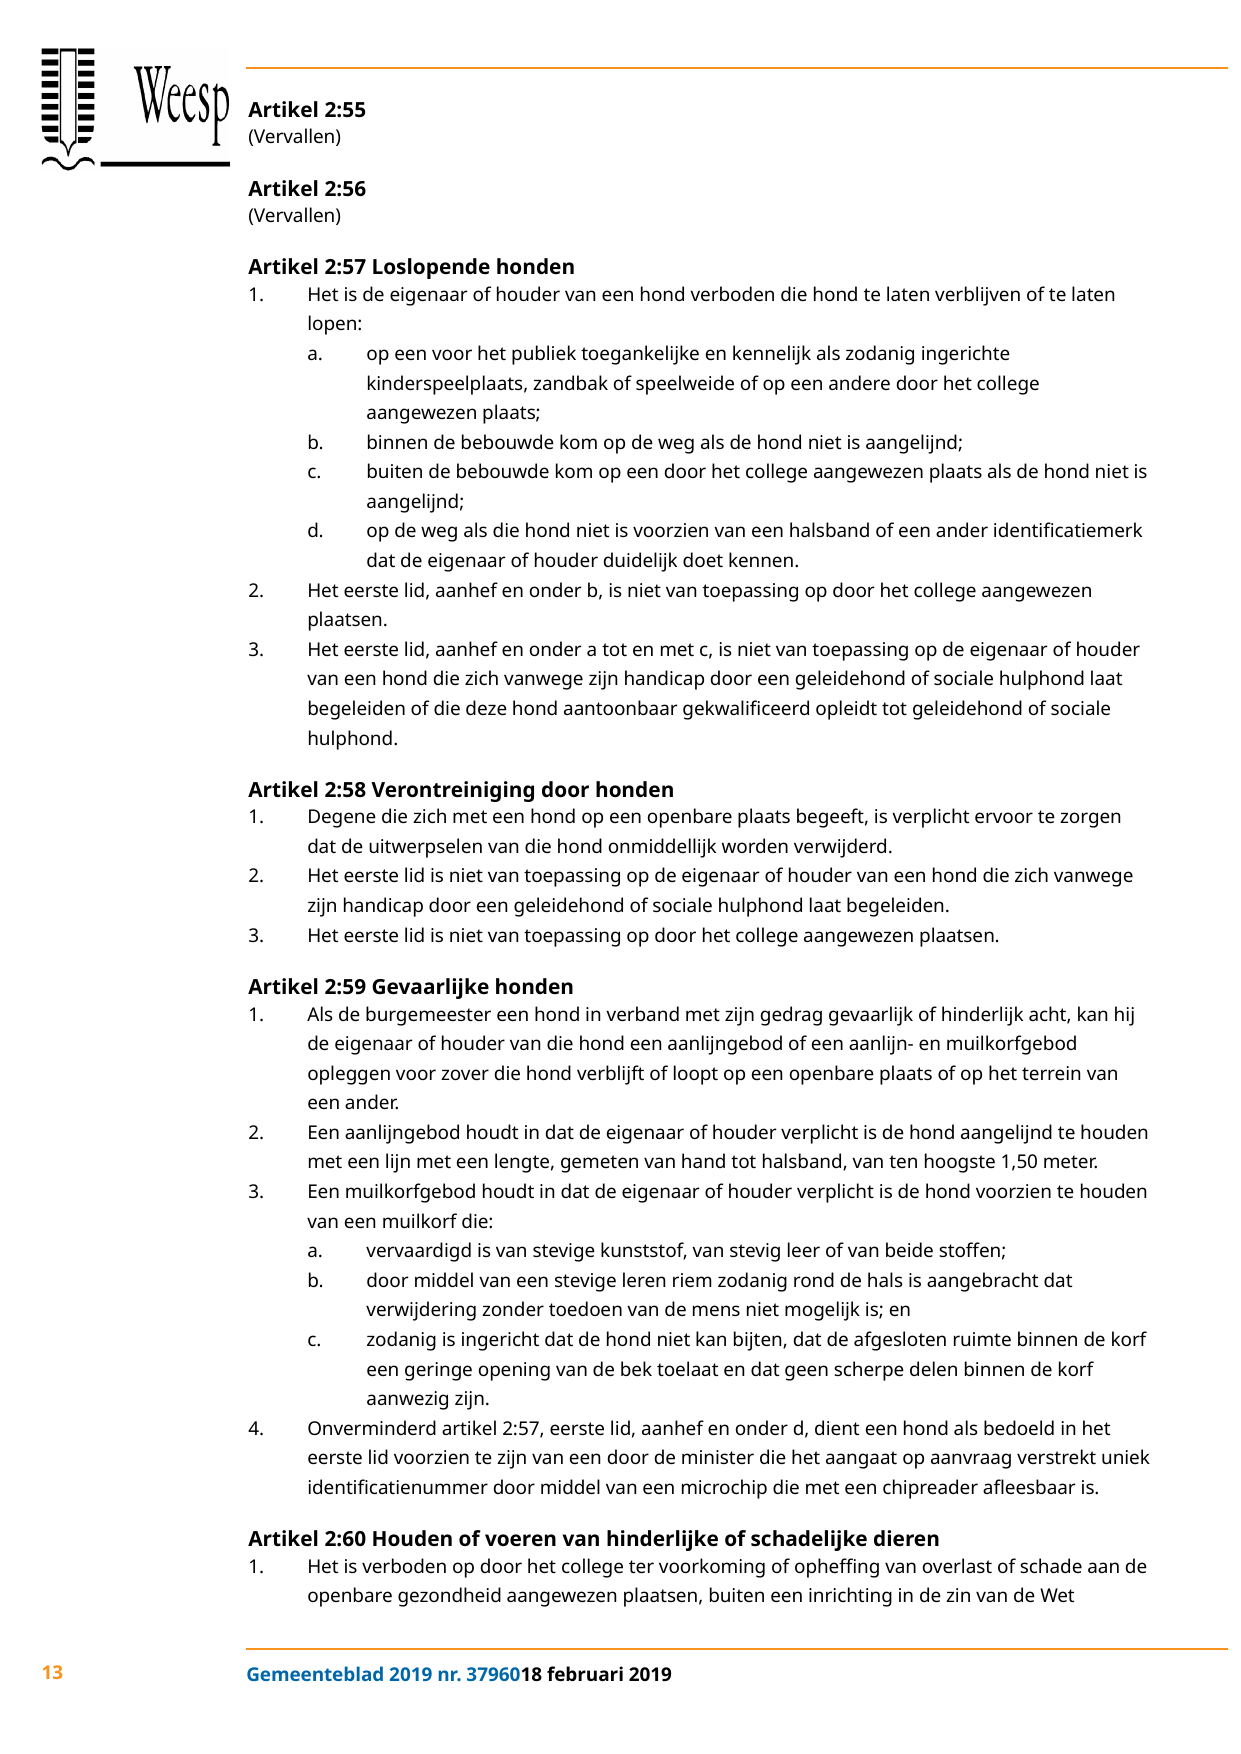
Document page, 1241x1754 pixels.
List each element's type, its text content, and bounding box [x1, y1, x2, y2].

text Artikel 2:60 Houden of voeren van hinderlijke of schadelijke dieren [248, 1524, 1152, 1553]
text Artikel 2:57 Loslopende honden [248, 252, 1152, 281]
list Onverminderd artikel 2:57, eerste lid, aanhef en onder d, dient een hond als bedoeld in het eerste lid voorzien te zijn van een door de minister die het aangaat op aanvraag verstrekt uniek identificatienummer door middel van een microchip die met een chipreader afleesbaar is. [248, 1415, 1152, 1500]
list Een muilkorfgebod houdt in dat de eigenaar of houder verplicht is de hond voorzien te houden van een muilkorf die: [248, 1178, 1152, 1233]
list zodanig is ingericht dat de hond niet kan bijten, dat de afgesloten ruimte binnen de korf een geringe opening van de bek toelaat en dat geen scherpe delen binnen de korf aanwezig zijn. [307, 1326, 1152, 1411]
list buiten de bebouwde kom op een door het college aangewezen plaats als de hond niet is aangelijnd; [307, 458, 1152, 514]
list Het eerste lid, aanhef en onder b, is niet van toepassing op door het college aangewezen plaatsen. [248, 577, 1152, 632]
text (Vervallen) [248, 202, 1152, 228]
list Een aanlijngebod houdt in dat de eigenaar of houder verplicht is de hond aangelijnd te houden met een lijn met een lengte, gemeten van hand tot halsband, van ten hoogste 1,50 meter. [248, 1119, 1152, 1174]
text Artikel 2:59 Gevaarlijke honden [248, 972, 1152, 1001]
text Artikel 2:58 Verontreiniging door honden [248, 775, 1152, 803]
list binnen de bebouwde kom op de weg als de hond niet is aangelijnd; [307, 429, 1152, 454]
list door middel van een stevige leren riem zodanig rond de hals is aangebracht dat verwijdering zonder toedoen van de mens niet mogelijk is; en [307, 1267, 1152, 1322]
list Het eerste lid is niet van toepassing op door het college aangewezen plaatsen. [248, 922, 1152, 948]
text Artikel 2:55 [248, 95, 1152, 123]
list Als de burgemeester een hond in verband met zijn gedrag gevaarlijk of hinderlijk acht, kan hij de eigenaar of houder van die hond een aanlijngebod of een aanlijn- en muilkorfgebod opleggen voor zover die hond verblijft of loopt op een openbare plaats of op het terrein van een ander. [248, 1001, 1152, 1115]
list Het is de eigenaar of houder van een hond verboden die hond te laten verblijven of te laten lopen: [248, 281, 1152, 336]
list op de weg als die hond niet is voorzien van een halsband of een ander identificatiemerk dat de eigenaar of houder duidelijk doet kennen. [307, 518, 1152, 573]
list Het is verboden op door het college ter voorkoming of opheffing van overlast of schade aan de openbare gezondheid aangewezen plaatsen, buiten een inrichting in de zin van de Wet [248, 1553, 1152, 1608]
list vervaardigd is van stevige kunststof, van stevig leer of van beide stoffen; [307, 1237, 1152, 1263]
text Artikel 2:56 [248, 174, 1152, 202]
text (Vervallen) [248, 123, 1152, 149]
list Het eerste lid, aanhef en onder a tot en met c, is niet van toepassing op de eigenaar of houder van een hond die zich vanwege zijn handicap door een geleidehond of sociale hulphond laat begeleiden of die deze hond aantoonbaar gekwalificeerd opleidt tot geleidehond of sociale hulphond. [248, 636, 1152, 750]
picture [41, 47, 231, 172]
list Degene die zich met een hond op een openbare plaats begeeft, is verplicht ervoor te zorgen dat de uitwerpselen van die hond onmiddellijk worden verwijderd. [248, 803, 1152, 859]
list op een voor het publiek toegankelijke en kennelijk als zodanig ingerichte kinderspeelplaats, zandbak of speelweide of op een andere door het college aangewezen plaats; [307, 340, 1152, 425]
list Het eerste lid is niet van toepassing op de eigenaar of houder van een hond die zich vanwege zijn handicap door een geleidehond of sociale hulphond laat begeleiden. [248, 863, 1152, 918]
